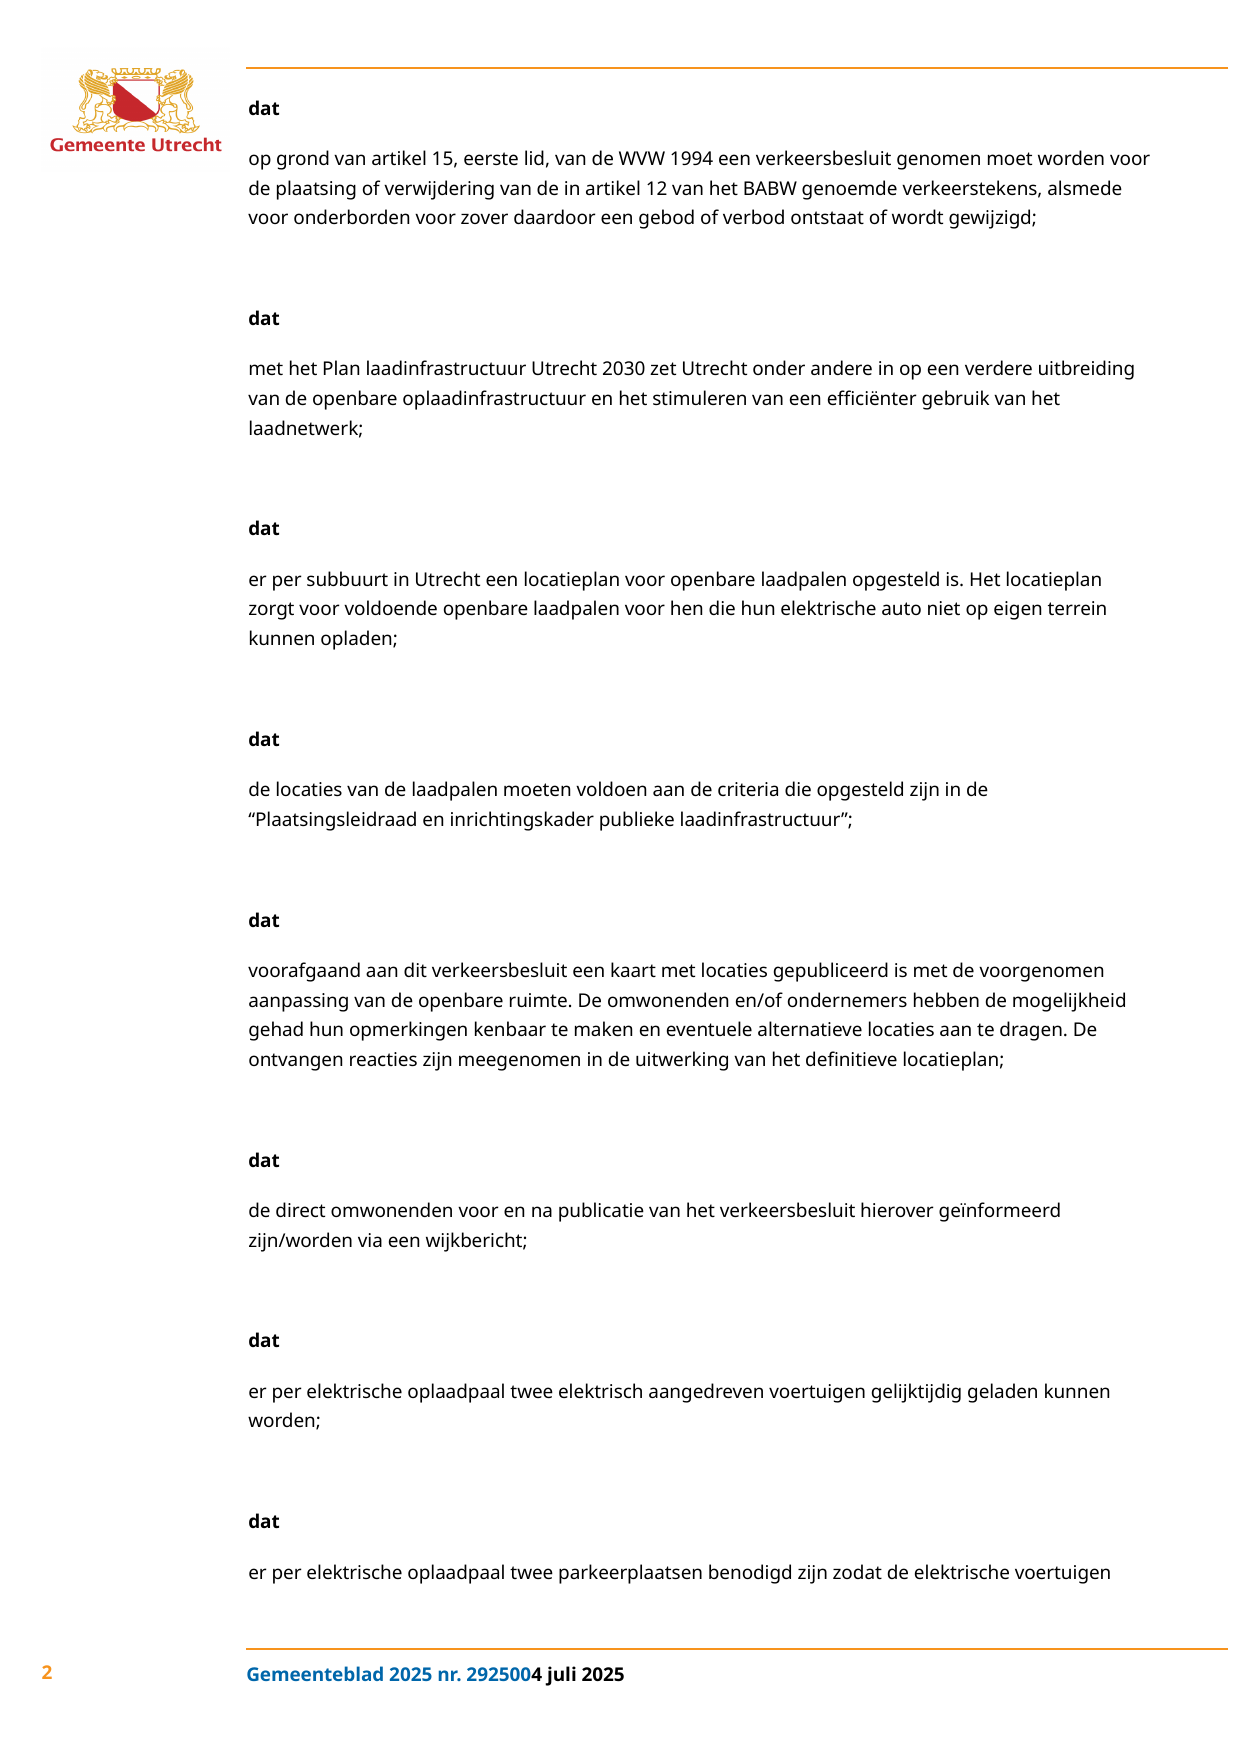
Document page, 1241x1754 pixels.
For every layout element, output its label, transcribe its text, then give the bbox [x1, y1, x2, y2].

text dat [248, 907, 1152, 933]
text dat [248, 516, 1152, 541]
text dat [248, 95, 1152, 121]
text op grond van artikel 15, eerste lid, van de WVW 1994 een verkeersbesluit genomen moet worden voor de plaatsing of verwijdering van de in artikel 12 van het BABW genoemde verkeerstekens, alsmede voor onderborden voor zover daardoor een gebod of verbod ontstaat of wordt gewijzigd; [248, 145, 1152, 230]
text er per elektrische oplaadpaal twee elektrisch aangedreven voertuigen gelijktijdig geladen kunnen worden; [248, 1378, 1152, 1433]
text de direct omwonenden voor en na publicatie van het verkeersbesluit hierover geïnformeerd zijn/worden via een wijkbericht; [248, 1197, 1152, 1253]
text dat [248, 1328, 1152, 1353]
text dat [248, 1508, 1152, 1534]
text dat [248, 726, 1152, 752]
text er per elektrische oplaadpaal twee parkeerplaatsen benodigd zijn zodat de elektrische voertuigen [248, 1559, 1152, 1585]
text de locaties van de laadpalen moeten voldoen aan de criteria die opgesteld zijn in de “Plaatsingsleidraad en inrichtingskader publieke laadinfrastructuur”; [248, 776, 1152, 832]
text met het Plan laadinfrastructuur Utrecht 2030 zet Utrecht onder andere in op een verdere uitbreiding van de openbare oplaadinfrastructuur en het stimuleren van een efficiënter gebruik van het laadnetwerk; [248, 356, 1152, 441]
text dat [248, 305, 1152, 331]
text voorafgaand aan dit verkeersbesluit een kaart met locaties gepubliceerd is met de voorgenomen aanpassing van de openbare ruimte. De omwonenden en/of ondernemers hebben de mogelijkheid gehad hun opmerkingen kenbaar te maken en eventuele alternatieve locaties aan te dragen. De ontvangen reacties zijn meegenomen in de uitwerking van het definitieve locatieplan; [248, 957, 1152, 1072]
text er per subbuurt in Utrecht een locatieplan voor openbare laadpalen opgesteld is. Het locatieplan zorgt voor voldoende openbare laadpalen voor hen die hun elektrische auto niet op eigen terrein kunnen opladen; [248, 566, 1152, 651]
text dat [248, 1147, 1152, 1173]
picture [41, 47, 231, 172]
